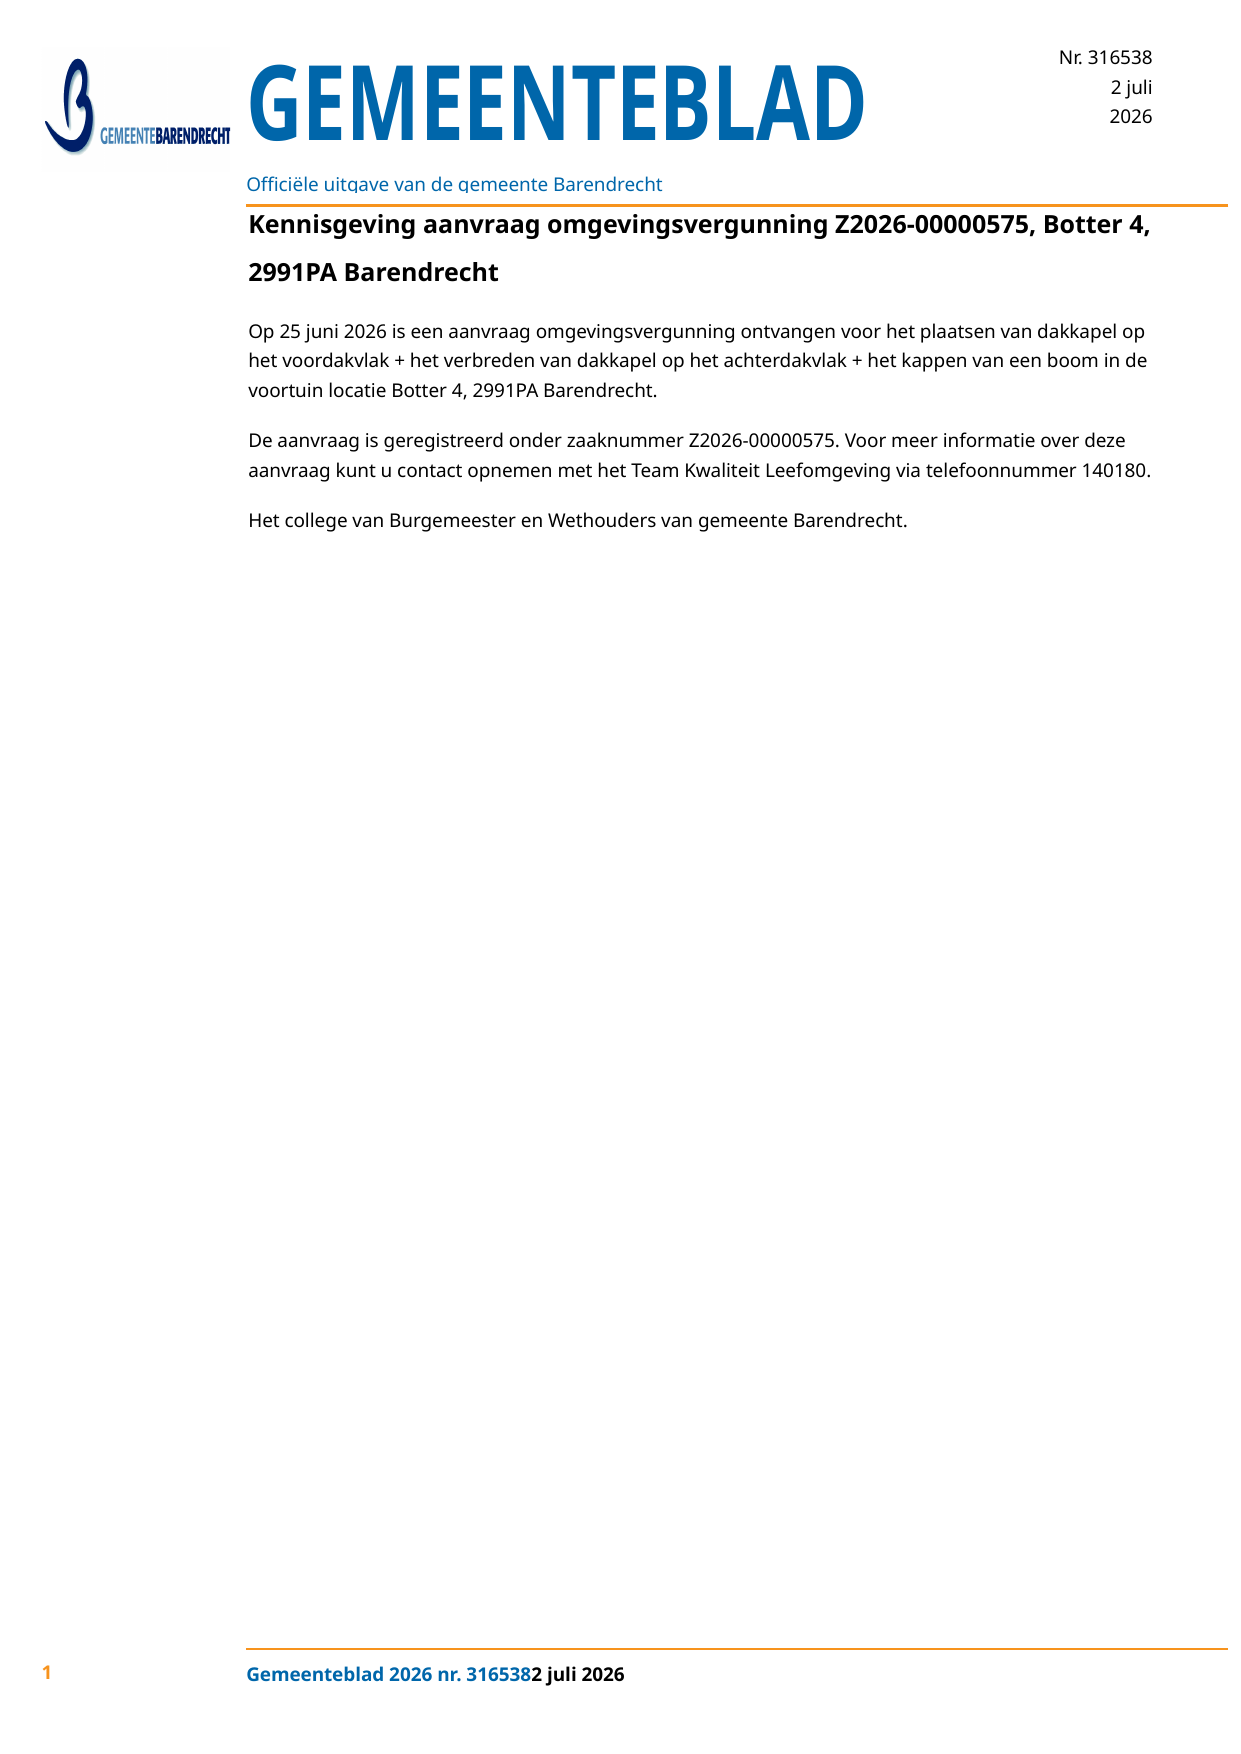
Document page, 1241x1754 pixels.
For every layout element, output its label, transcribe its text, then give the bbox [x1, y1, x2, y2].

picture [41, 47, 231, 172]
text Kennisgeving aanvraag omgevingsvergunning Z2026-00000575, Botter 4, 2991PA Barendrecht [248, 207, 1152, 288]
text Het college van Burgemeester en Wethouders van gemeente Barendrecht. [248, 507, 1152, 533]
text De aanvraag is geregistreerd onder zaaknummer Z2026-00000575. Voor meer informatie over deze aanvraag kunt u contact opnemen met het Team Kwaliteit Leefomgeving via telefoonnummer 140180. [248, 427, 1152, 483]
text Op 25 juni 2026 is een aanvraag omgevingsvergunning ontvangen voor het plaatsen van dakkapel op het voordakvlak + het verbreden van dakkapel op het achterdakvlak + het kappen van een boom in de voortuin locatie Botter 4, 2991PA Barendrecht. [248, 318, 1152, 403]
